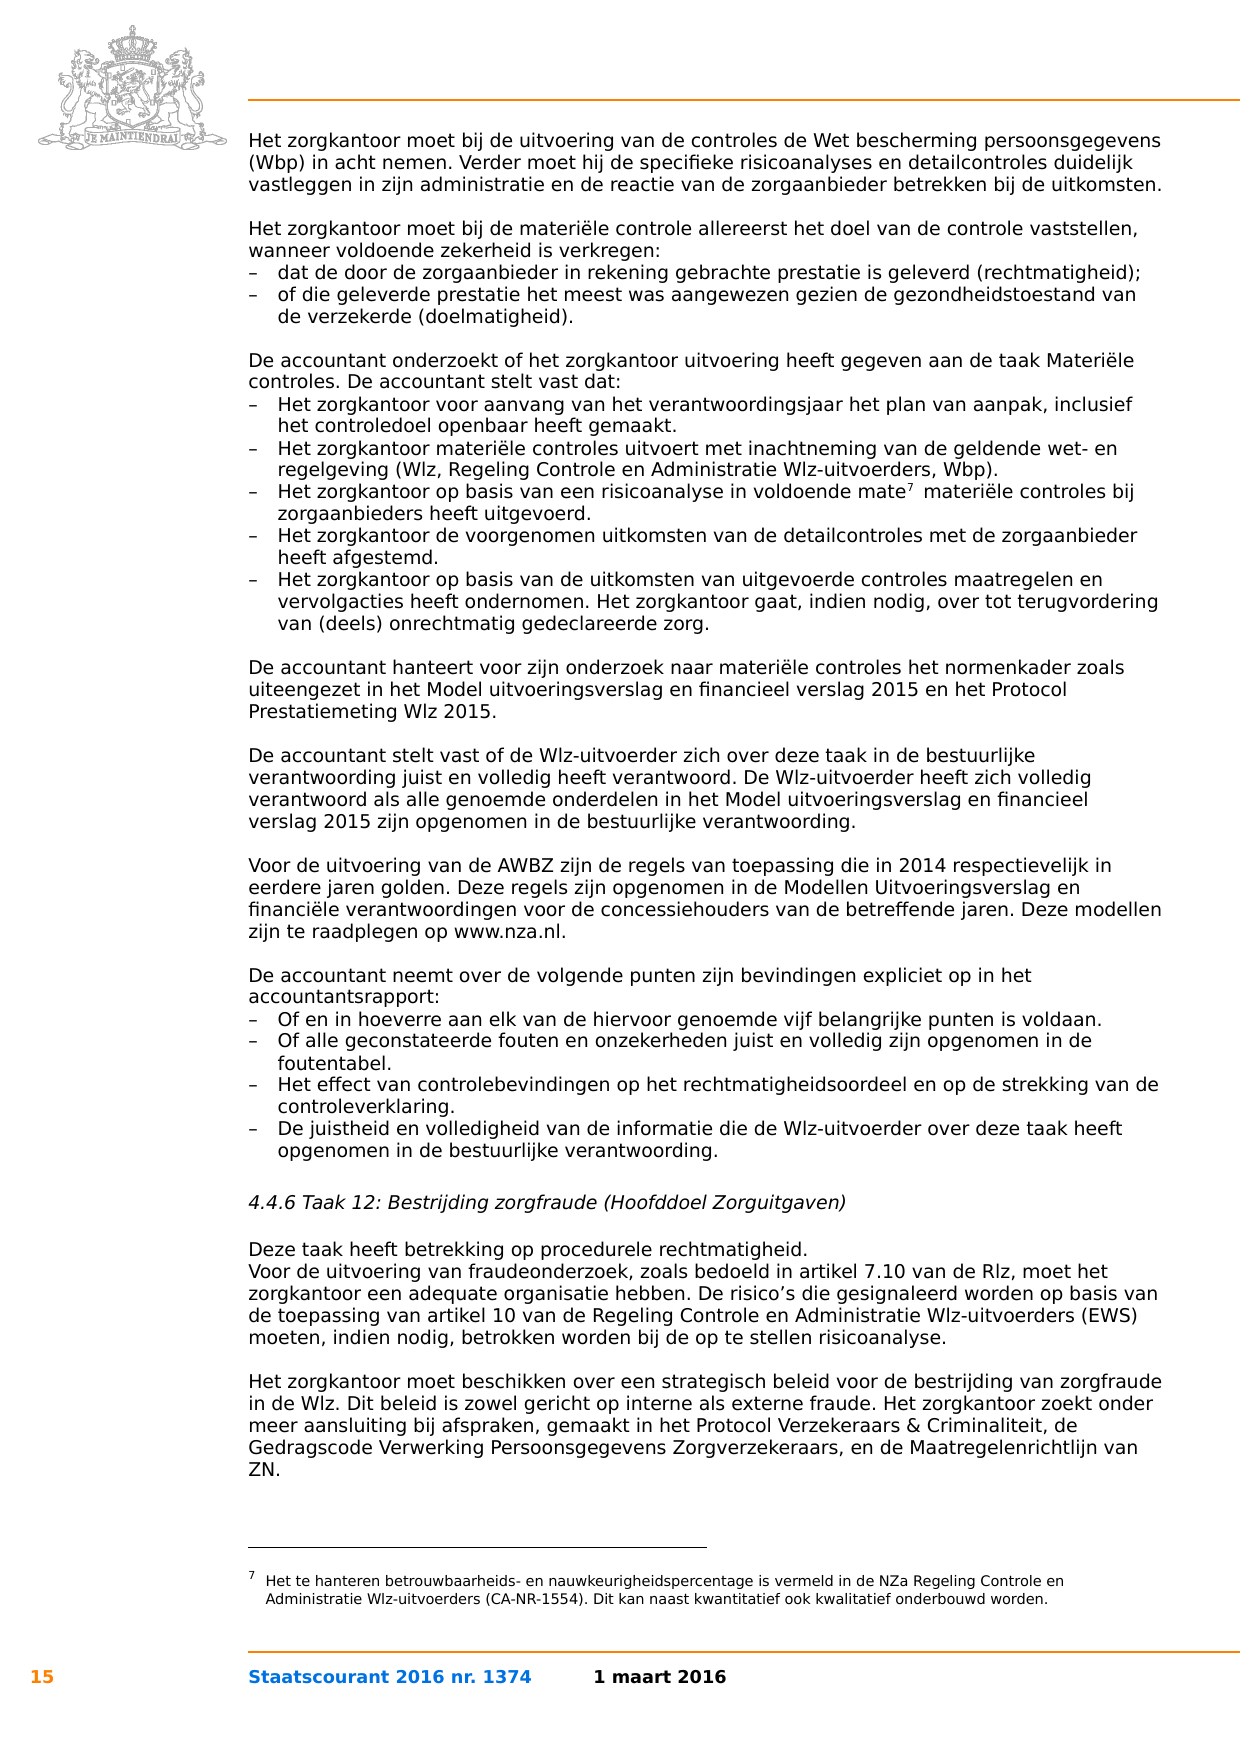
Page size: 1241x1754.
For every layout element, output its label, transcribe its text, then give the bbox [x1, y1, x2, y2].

text – Het zorgkantoor de voorgenomen uitkomsten van de detailcontroles met de zorgaanbieder heeft afgestemd. [248, 525, 1163, 569]
text – De juistheid en volledigheid van de informatie die de Wlz-uitvoerder over deze taak heeft opgenomen in de bestuurlijke verantwoording. [248, 1118, 1163, 1162]
text De accountant neemt over de volgende punten zijn bevindingen expliciet op in het accountantsrapport: [248, 964, 1163, 1008]
text De accountant hanteert voor zijn onderzoek naar materiële controles het normenkader zoals uiteengezet in het Model uitvoeringsverslag en financieel verslag 2015 en het Protocol Prestatiemeting Wlz 2015. [248, 657, 1163, 723]
picture [38, 25, 227, 150]
text – Het zorgkantoor op basis van een risicoanalyse in voldoende mate materiële controles bij zorgaanbieders heeft uitgevoerd. [248, 481, 1163, 525]
text – Of en in hoeverre aan elk van de hiervoor genoemde vijf belangrijke punten is voldaan. [248, 1008, 1163, 1030]
text – Het effect van controlebevindingen op het rechtmatigheidsoordeel en op de strekking van de controleverklaring. [248, 1074, 1163, 1118]
text Voor de uitvoering van de AWBZ zijn de regels van toepassing die in 2014 respectievelijk in eerdere jaren golden. Deze regels zijn opgenomen in de Modellen Uitvoeringsverslag en financiële verantwoordingen voor de concessiehouders van de betreffende jaren. Deze modellen zijn te raadplegen op www.nza.nl. [248, 855, 1163, 943]
text Het zorgkantoor moet bij de materiële controle allereerst het doel van de controle vaststellen, wanneer voldoende zekerheid is verkregen: [248, 218, 1163, 262]
text De accountant onderzoekt of het zorgkantoor uitvoering heeft gegeven aan de taak Materiële controles. De accountant stelt vast dat: [248, 349, 1163, 393]
text Het te hanteren betrouwbaarheids- en nauwkeurigheidspercentage is vermeld in de NZa Regeling Controle en Administratie Wlz-uitvoerders (CA-NR-1554). Dit kan naast kwantitatief ook kwalitatief onderbouwd worden. [248, 1569, 1163, 1608]
text Het zorgkantoor moet beschikken over een strategisch beleid voor de bestrijding van zorgfraude in de Wlz. Dit beleid is zowel gericht op interne als externe fraude. Het zorgkantoor zoekt onder meer aansluiting bij afspraken, gemaakt in het Protocol Verzekeraars & Criminaliteit, de Gedragscode Verwerking Persoonsgegevens Zorgverzekeraars, en de Maatregelenrichtlijn van ZN. [248, 1371, 1163, 1481]
text De accountant stelt vast of de Wlz-uitvoerder zich over deze taak in de bestuurlijke verantwoording juist en volledig heeft verantwoord. De Wlz-uitvoerder heeft zich volledig verantwoord als alle genoemde onderdelen in het Model uitvoeringsverslag en financieel verslag 2015 zijn opgenomen in de bestuurlijke verantwoording. [248, 745, 1163, 833]
text – dat de door de zorgaanbieder in rekening gebrachte prestatie is geleverd (rechtmatigheid); [248, 262, 1163, 284]
text – Het zorgkantoor materiële controles uitvoert met inachtneming van de geldende wet- en regelgeving (Wlz, Regeling Controle en Administratie Wlz-uitvoerders, Wbp). [248, 437, 1163, 481]
text – Of alle geconstateerde fouten en onzekerheden juist en volledig zijn opgenomen in de foutentabel. [248, 1030, 1163, 1074]
text – Het zorgkantoor voor aanvang van het verantwoordingsjaar het plan van aanpak, inclusief het controledoel openbaar heeft gemaakt. [248, 393, 1163, 437]
text Deze taak heeft betrekking op procedurele rechtmatigheid. [248, 1239, 1163, 1261]
text – Het zorgkantoor op basis van de uitkomsten van uitgevoerde controles maatregelen en vervolgacties heeft ondernomen. Het zorgkantoor gaat, indien nodig, over tot terugvordering van (deels) onrechtmatig gedeclareerde zorg. [248, 569, 1163, 635]
subtitle 4.4.6 Taak 12: Bestrijding zorgfraude (Hoofddoel Zorguitgaven) [248, 1192, 1163, 1214]
text – of die geleverde prestatie het meest was aangewezen gezien de gezondheidstoestand van de verzekerde (doelmatigheid). [248, 284, 1163, 328]
text Het zorgkantoor moet bij de uitvoering van de controles de Wet bescherming persoonsgegevens (Wbp) in acht nemen. Verder moet hij de specifieke risicoanalyses en detailcontroles duidelijk vastleggen in zijn administratie en de reactie van de zorgaanbieder betrekken bij de uitkomsten. [248, 130, 1163, 196]
text Voor de uitvoering van fraudeonderzoek, zoals bedoeld in artikel 7.10 van de Rlz, moet het zorgkantoor een adequate organisatie hebben. De risico’s die gesignaleerd worden op basis van de toepassing van artikel 10 van de Regeling Controle en Administratie Wlz-uitvoerders (EWS) moeten, indien nodig, betrokken worden bij de op te stellen risicoanalyse. [248, 1261, 1163, 1349]
